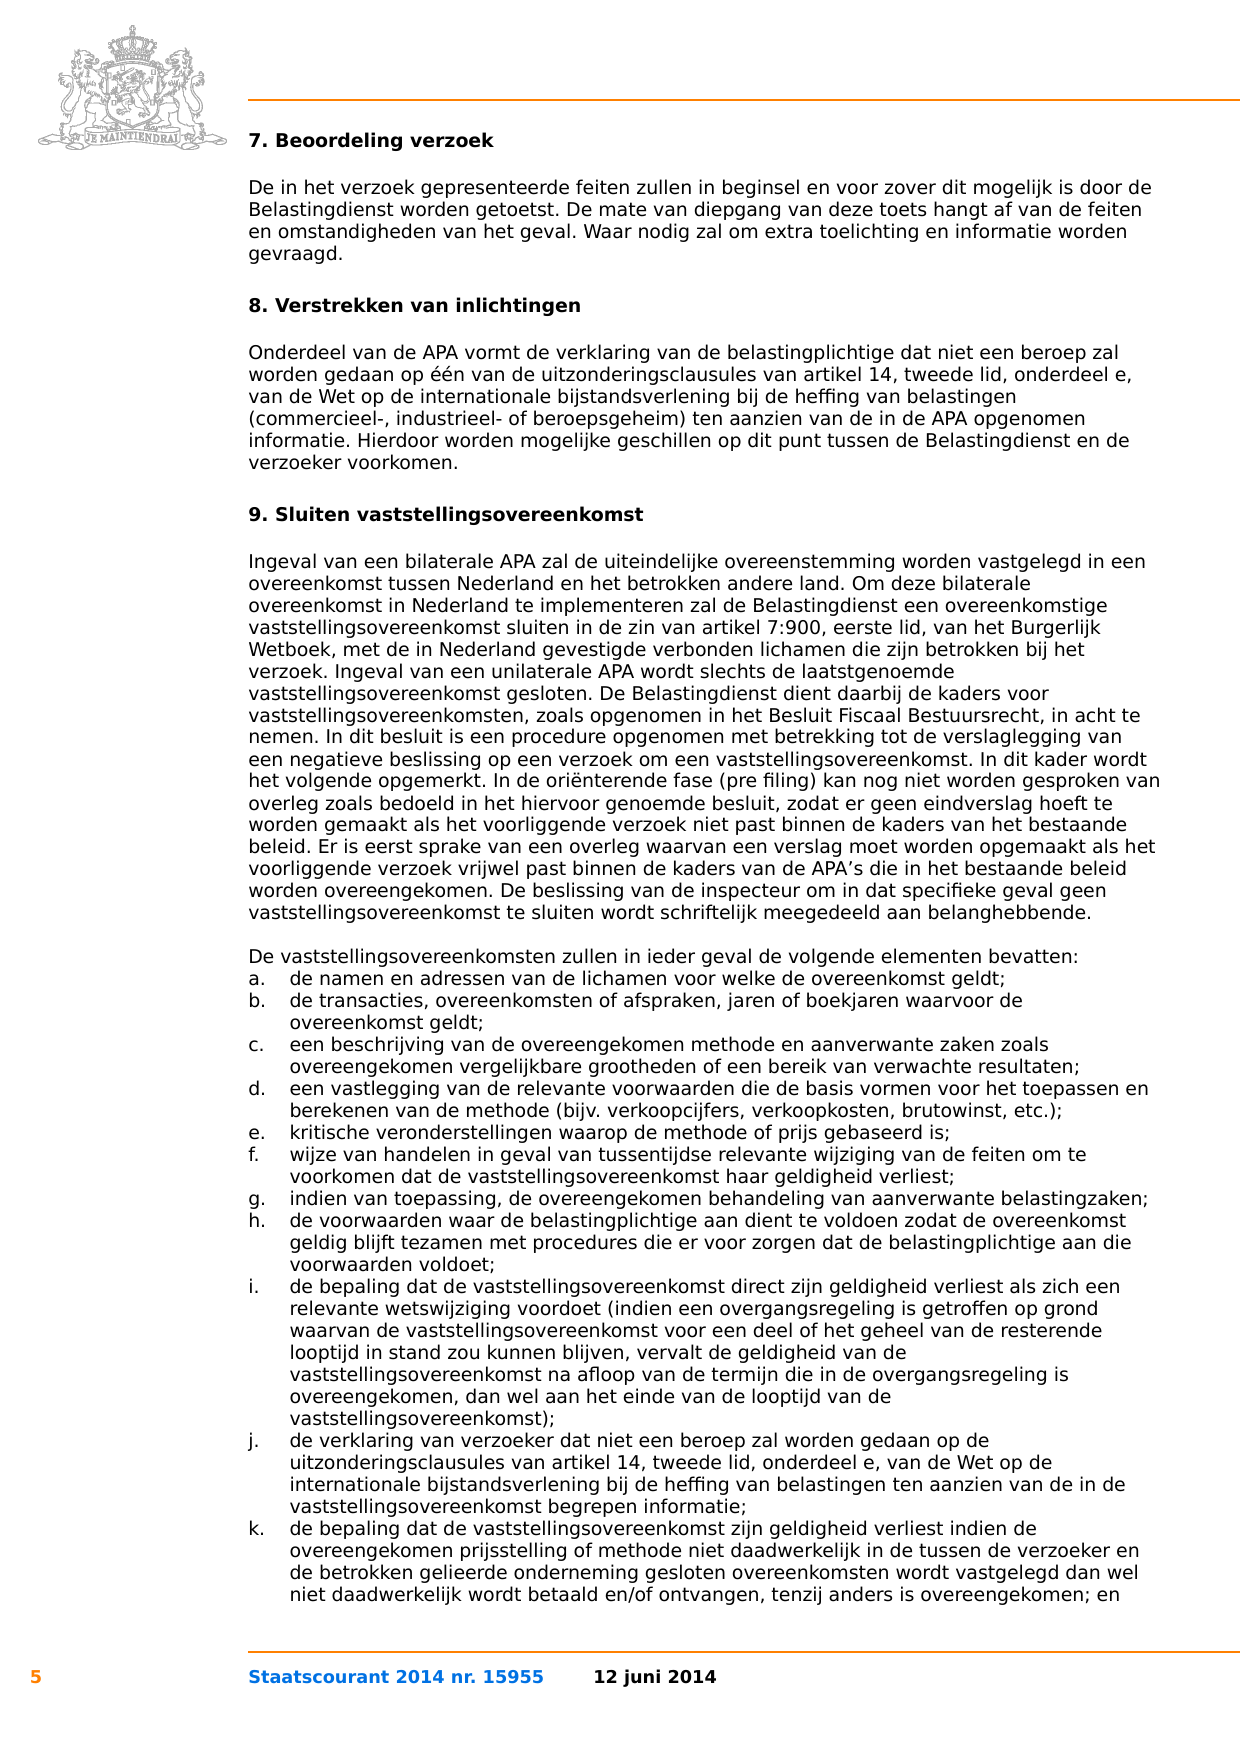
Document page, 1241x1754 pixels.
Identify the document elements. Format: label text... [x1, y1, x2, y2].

text Onderdeel van de APA vormt de verklaring van de belastingplichtige dat niet een beroep zal worden gedaan op één van de uitzonderingsclausules van artikel 14, tweede lid, onderdeel e, van de Wet op de internationale bijstandsverlening bij de heffing van belastingen (commercieel-, industrieel- of beroepsgeheim) ten aanzien van de in de APA opgenomen informatie. Hierdoor worden mogelijke geschillen op dit punt tussen de Belastingdienst en de verzoeker voorkomen. [248, 342, 1163, 474]
text j. de verklaring van verzoeker dat niet een beroep zal worden gedaan op de uitzonderingsclausules van artikel 14, tweede lid, onderdeel e, van de Wet op de internationale bijstandsverlening bij de heffing van belastingen ten aanzien van de in de vaststellingsovereenkomst begrepen informatie; [248, 1430, 1163, 1518]
text d. een vastlegging van de relevante voorwaarden die de basis vormen voor het toepassen en berekenen van de methode (bijv. verkoopcijfers, verkoopkosten, brutowinst, etc.); [248, 1078, 1163, 1122]
text c. een beschrijving van de overeengekomen methode en aanverwante zaken zoals overeengekomen vergelijkbare grootheden of een bereik van verwachte resultaten; [248, 1034, 1163, 1078]
text f. wijze van handelen in geval van tussentijdse relevante wijziging van de feiten om te voorkomen dat de vaststellingsovereenkomst haar geldigheid verliest; [248, 1144, 1163, 1188]
subtitle 8. Verstrekken van inlichtingen [248, 295, 1163, 317]
picture [38, 25, 227, 150]
text a. de namen en adressen van de lichamen voor welke de overeenkomst geldt; [248, 968, 1163, 990]
text k. de bepaling dat de vaststellingsovereenkomst zijn geldigheid verliest indien de overeengekomen prijsstelling of methode niet daadwerkelijk in de tussen de verzoeker en de betrokken gelieerde onderneming gesloten overeenkomsten wordt vastgelegd dan wel niet daadwerkelijk wordt betaald en/of ontvangen, tenzij anders is overeengekomen; en [248, 1518, 1163, 1606]
text b. de transacties, overeenkomsten of afspraken, jaren of boekjaren waarvoor de overeenkomst geldt; [248, 990, 1163, 1034]
text De in het verzoek gepresenteerde feiten zullen in beginsel en voor zover dit mogelijk is door de Belastingdienst worden getoetst. De mate van diepgang van deze toets hangt af van de feiten en omstandigheden van het geval. Waar nodig zal om extra toelichting en informatie worden gevraagd. [248, 177, 1163, 265]
text g. indien van toepassing, de overeengekomen behandeling van aanverwante belastingzaken; [248, 1188, 1163, 1210]
text De vaststellingsovereenkomsten zullen in ieder geval de volgende elementen bevatten: [248, 946, 1163, 968]
text i. de bepaling dat de vaststellingsovereenkomst direct zijn geldigheid verliest als zich een relevante wetswijziging voordoet (indien een overgangsregeling is getroffen op grond waarvan de vaststellingsovereenkomst voor een deel of het geheel van de resterende looptijd in stand zou kunnen blijven, vervalt de geldigheid van de vaststellingsovereenkomst na afloop van de termijn die in de overgangsregeling is overeengekomen, dan wel aan het einde van de looptijd van de vaststellingsovereenkomst); [248, 1276, 1163, 1430]
text Ingeval van een bilaterale APA zal de uiteindelijke overeenstemming worden vastgelegd in een overeenkomst tussen Nederland en het betrokken andere land. Om deze bilaterale overeenkomst in Nederland te implementeren zal de Belastingdienst een overeenkomstige vaststellingsovereenkomst sluiten in de zin van artikel 7:900, eerste lid, van het Burgerlijk Wetboek, met de in Nederland gevestigde verbonden lichamen die zijn betrokken bij het verzoek. Ingeval van een unilaterale APA wordt slechts de laatstgenoemde vaststellingsovereenkomst gesloten. De Belastingdienst dient daarbij de kaders voor vaststellingsovereenkomsten, zoals opgenomen in het Besluit Fiscaal Bestuursrecht, in acht te nemen. In dit besluit is een procedure opgenomen met betrekking tot de verslaglegging van een negatieve beslissing op een verzoek om een vaststellingsovereenkomst. In dit kader wordt het volgende opgemerkt. In de oriënterende fase (pre filing) kan nog niet worden gesproken van overleg zoals bedoeld in het hiervoor genoemde besluit, zodat er geen eindverslag hoeft te worden gemaakt als het voorliggende verzoek niet past binnen de kaders van het bestaande beleid. Er is eerst sprake van een overleg waarvan een verslag moet worden opgemaakt als het voorliggende verzoek vrijwel past binnen de kaders van de APA’s die in het bestaande beleid worden overeengekomen. De beslissing van de inspecteur om in dat specifieke geval geen vaststellingsovereenkomst te sluiten wordt schriftelijk meegedeeld aan belanghebbende. [248, 551, 1163, 924]
text h. de voorwaarden waar de belastingplichtige aan dient te voldoen zodat de overeenkomst geldig blijft tezamen met procedures die er voor zorgen dat de belastingplichtige aan die voorwaarden voldoet; [248, 1210, 1163, 1276]
subtitle 7. Beoordeling verzoek [248, 130, 1163, 152]
text e. kritische veronderstellingen waarop de methode of prijs gebaseerd is; [248, 1122, 1163, 1144]
subtitle 9. Sluiten vaststellingsovereenkomst [248, 504, 1163, 526]
